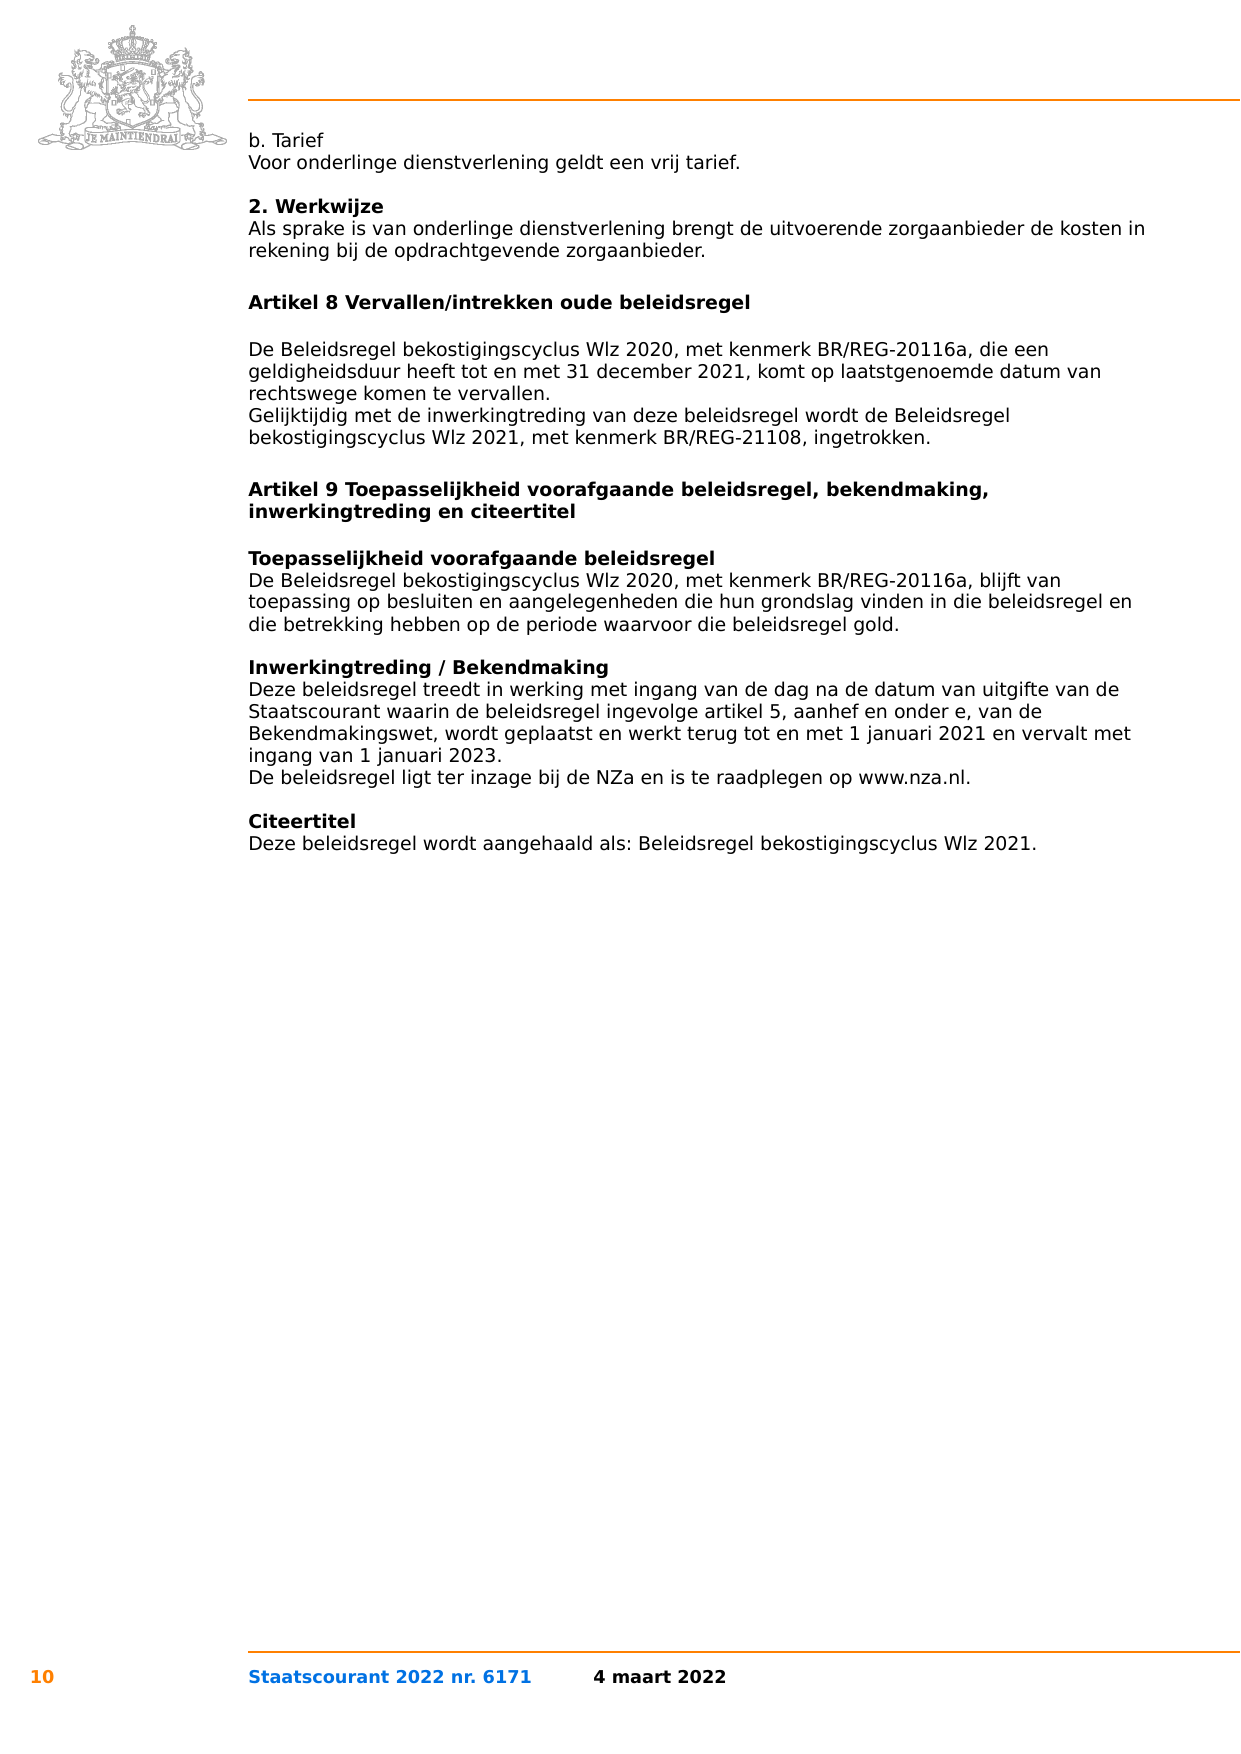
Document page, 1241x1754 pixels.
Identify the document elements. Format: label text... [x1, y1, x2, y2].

text Deze beleidsregel treedt in werking met ingang van de dag na de datum van uitgifte van de Staatscourant waarin de beleidsregel ingevolge artikel 5, aanhef en onder e, van de Bekendmakingswet, wordt geplaatst en werkt terug tot en met 1 januari 2021 en vervalt met ingang van 1 januari 2023. [248, 679, 1163, 767]
text Als sprake is van onderlinge dienstverlening brengt de uitvoerende zorgaanbieder de kosten in rekening bij de opdrachtgevende zorgaanbieder. [248, 218, 1163, 262]
subtitle Inwerkingtreding / Bekendmaking [248, 657, 1163, 679]
subtitle 2. Werkwijze [248, 196, 1163, 218]
text De beleidsregel ligt ter inzage bij de NZa en is te raadplegen op www.nza.nl. [248, 767, 1163, 789]
text Voor onderlinge dienstverlening geldt een vrij tarief. [248, 152, 1163, 174]
subtitle b. Tarief [248, 130, 1163, 152]
text De Beleidsregel bekostigingscyclus Wlz 2020, met kenmerk BR/REG-20116a, blijft van toepassing op besluiten en aangelegenheden die hun grondslag vinden in die beleidsregel en die betrekking hebben op de periode waarvoor die beleidsregel gold. [248, 569, 1163, 635]
subtitle Citeertitel [248, 811, 1163, 833]
subtitle Toepasselijkheid voorafgaande beleidsregel [248, 547, 1163, 569]
text Deze beleidsregel wordt aangehaald als: Beleidsregel bekostigingscyclus Wlz 2021. [248, 833, 1163, 855]
text De Beleidsregel bekostigingscyclus Wlz 2020, met kenmerk BR/REG-20116a, die een geldigheidsduur heeft tot en met 31 december 2021, komt op laatstgenoemde datum van rechtswege komen te vervallen. [248, 339, 1163, 404]
picture [38, 25, 227, 150]
text Gelijktijdig met de inwerkingtreding van deze beleidsregel wordt de Beleidsregel bekostigingscyclus Wlz 2021, met kenmerk BR/REG-21108, ingetrokken. [248, 404, 1163, 448]
subtitle Artikel 8 Vervallen/intrekken oude beleidsregel [248, 292, 1163, 314]
subtitle Artikel 9 Toepasselijkheid voorafgaande beleidsregel, bekendmaking, inwerkingtreding en citeertitel [248, 478, 1163, 522]
